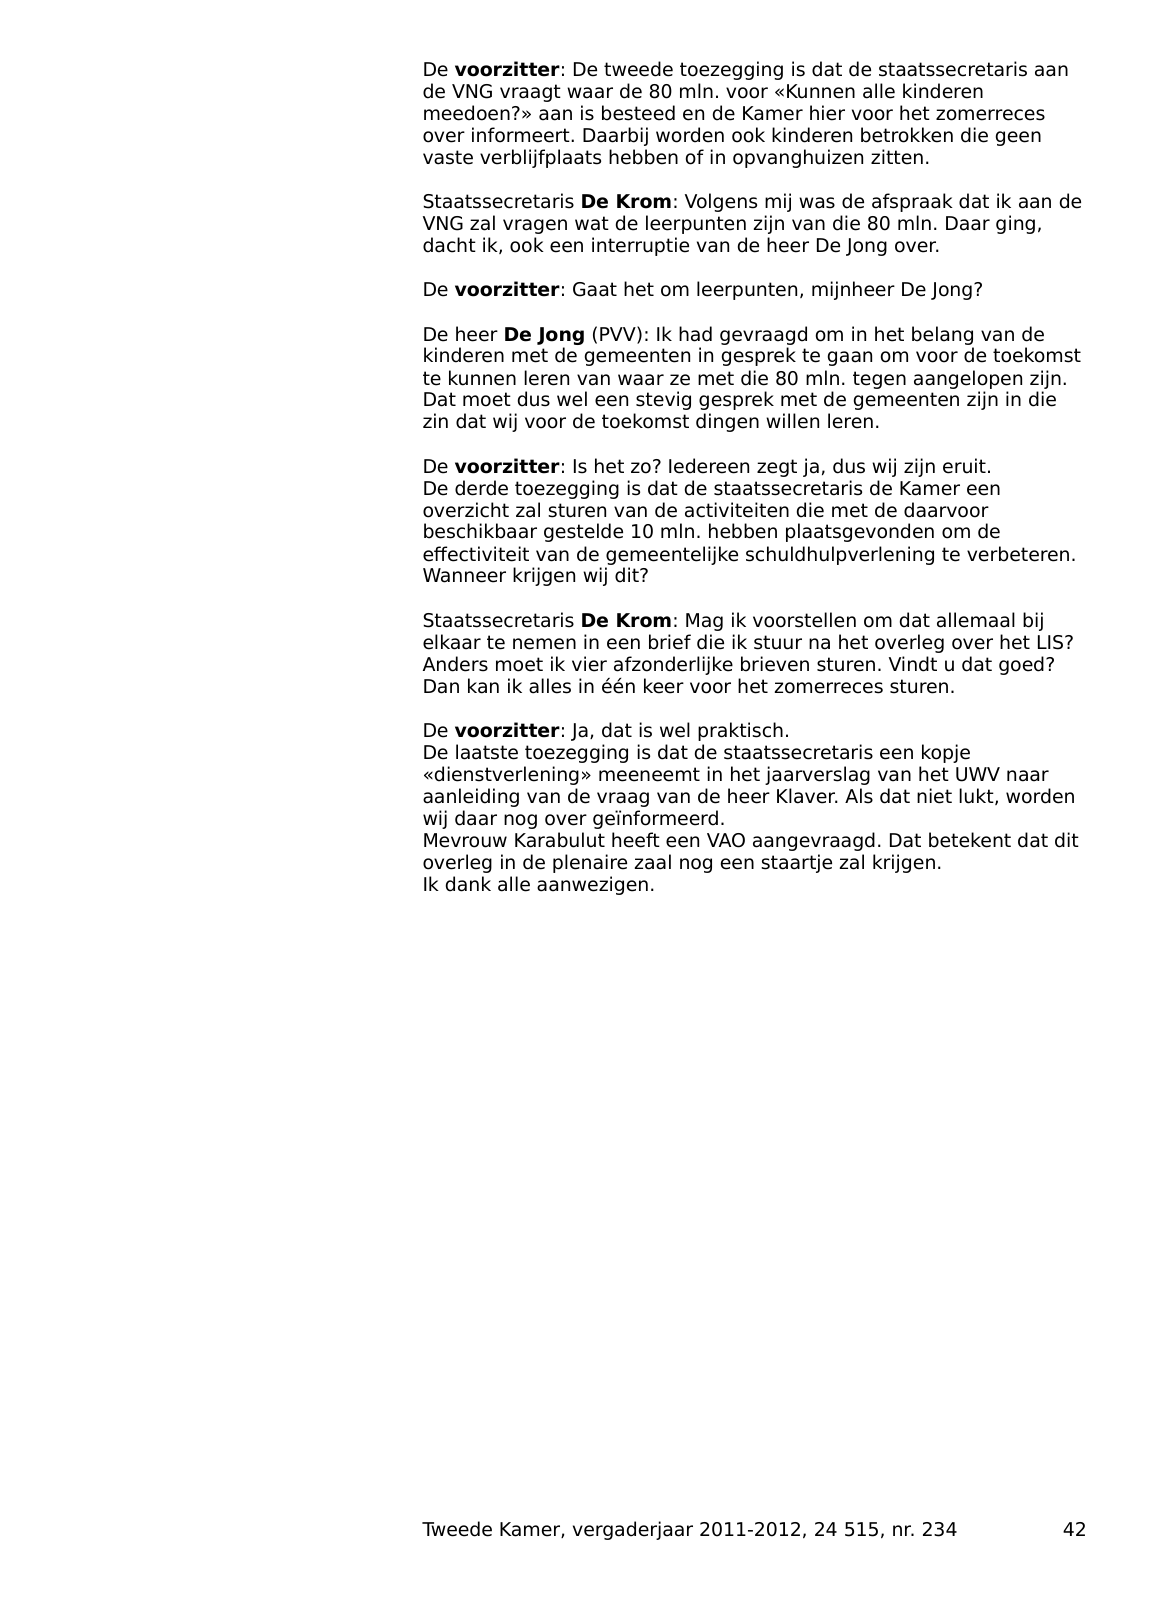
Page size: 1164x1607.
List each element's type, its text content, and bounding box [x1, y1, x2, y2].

text De voorzitter: Is het zo? Iedereen zegt ja, dus wij zijn eruit. [422, 456, 1087, 477]
text Staatssecretaris De Krom: Volgens mij was de afspraak dat ik aan de VNG zal vragen wat de leerpunten zijn van die 80 mln. Daar ging, dacht ik, ook een interruptie van de heer De Jong over. [422, 191, 1087, 257]
text De voorzitter: De tweede toezegging is dat de staatssecretaris aan de VNG vraagt waar de 80 mln. voor «Kunnen alle kinderen meedoen?» aan is besteed en de Kamer hier voor het zomerreces over informeert. Daarbij worden ook kinderen betrokken die geen vaste verblijfplaats hebben of in opvanghuizen zitten. [422, 59, 1087, 169]
text De voorzitter: Ja, dat is wel praktisch. [422, 720, 1087, 742]
text De laatste toezegging is dat de staatssecretaris een kopje «dienstverlening» meeneemt in het jaarverslag van het UWV naar aanleiding van de vraag van de heer Klaver. Als dat niet lukt, worden wij daar nog over geïnformeerd. [422, 742, 1087, 829]
text Staatssecretaris De Krom: Mag ik voorstellen om dat allemaal bij elkaar te nemen in een brief die ik stuur na het overleg over het LIS? Anders moet ik vier afzonderlijke brieven sturen. Vindt u dat goed? Dan kan ik alles in één keer voor het zomerreces sturen. [422, 609, 1087, 697]
text De heer De Jong (PVV): Ik had gevraagd om in het belang van de kinderen met de gemeenten in gesprek te gaan om voor de toekomst te kunnen leren van waar ze met die 80 mln. tegen aangelopen zijn. Dat moet dus wel een stevig gesprek met de gemeenten zijn in die zin dat wij voor de toekomst dingen willen leren. [422, 323, 1087, 433]
text Ik dank alle aanwezigen. [422, 873, 1087, 896]
text De derde toezegging is dat de staatssecretaris de Kamer een overzicht zal sturen van de activiteiten die met de daarvoor beschikbaar gestelde 10 mln. hebben plaatsgevonden om de effectiviteit van de gemeentelijke schuldhulpverlening te verbeteren. Wanneer krijgen wij dit? [422, 477, 1087, 587]
text De voorzitter: Gaat het om leerpunten, mijnheer De Jong? [422, 279, 1087, 301]
text Mevrouw Karabulut heeft een VAO aangevraagd. Dat betekent dat dit overleg in de plenaire zaal nog een staartje zal krijgen. [422, 829, 1087, 873]
